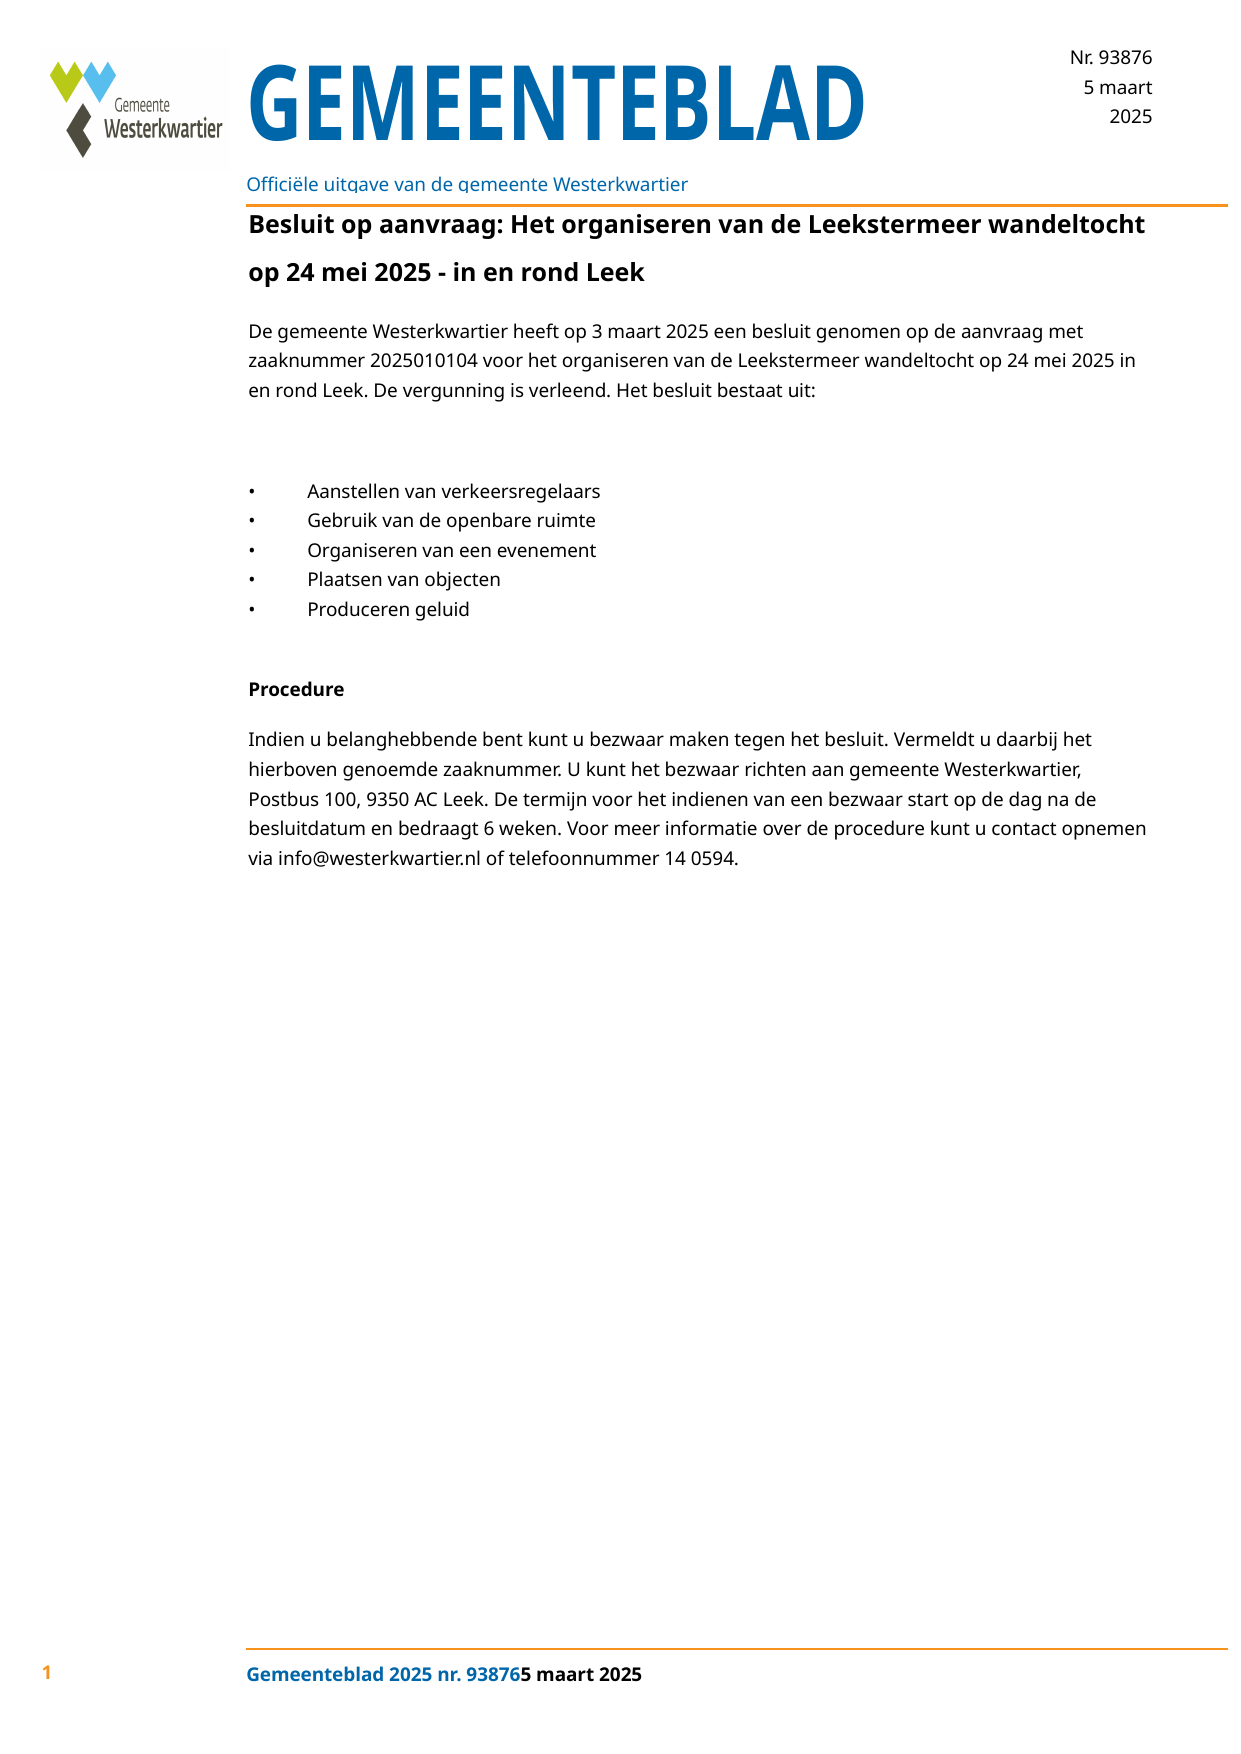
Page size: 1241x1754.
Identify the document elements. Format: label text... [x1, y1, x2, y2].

list Organiseren van een evenement [248, 537, 1152, 563]
list Produceren geluid [248, 596, 1152, 622]
text Procedure [248, 676, 1152, 702]
list Gebruik van de openbare ruimte [248, 507, 1152, 533]
text De gemeente Westerkwartier heeft op 3 maart 2025 een besluit genomen op de aanvraag met zaaknummer 2025010104 voor het organiseren van de Leekstermeer wandeltocht op 24 mei 2025 in en rond Leek. De vergunning is verleend. Het besluit bestaat uit: [248, 318, 1152, 403]
picture [41, 47, 231, 172]
text Indien u belanghebbende bent kunt u bezwaar maken tegen het besluit. Vermeldt u daarbij het hierboven genoemde zaaknummer. U kunt het bezwaar richten aan gemeente Westerkwartier, Postbus 100, 9350 AC Leek. De termijn voor het indienen van een bezwaar start op de dag na de besluitdatum en bedraagt 6 weken. Voor meer informatie over de procedure kunt u contact opnemen via info@westerkwartier.nl of telefoonnummer 14 0594. [248, 727, 1152, 871]
list Plaatsen van objecten [248, 567, 1152, 592]
list Aanstellen van verkeersregelaars [248, 478, 1152, 504]
text Besluit op aanvraag: Het organiseren van de Leekstermeer wandeltocht op 24 mei 2025 - in en rond Leek [248, 207, 1152, 288]
